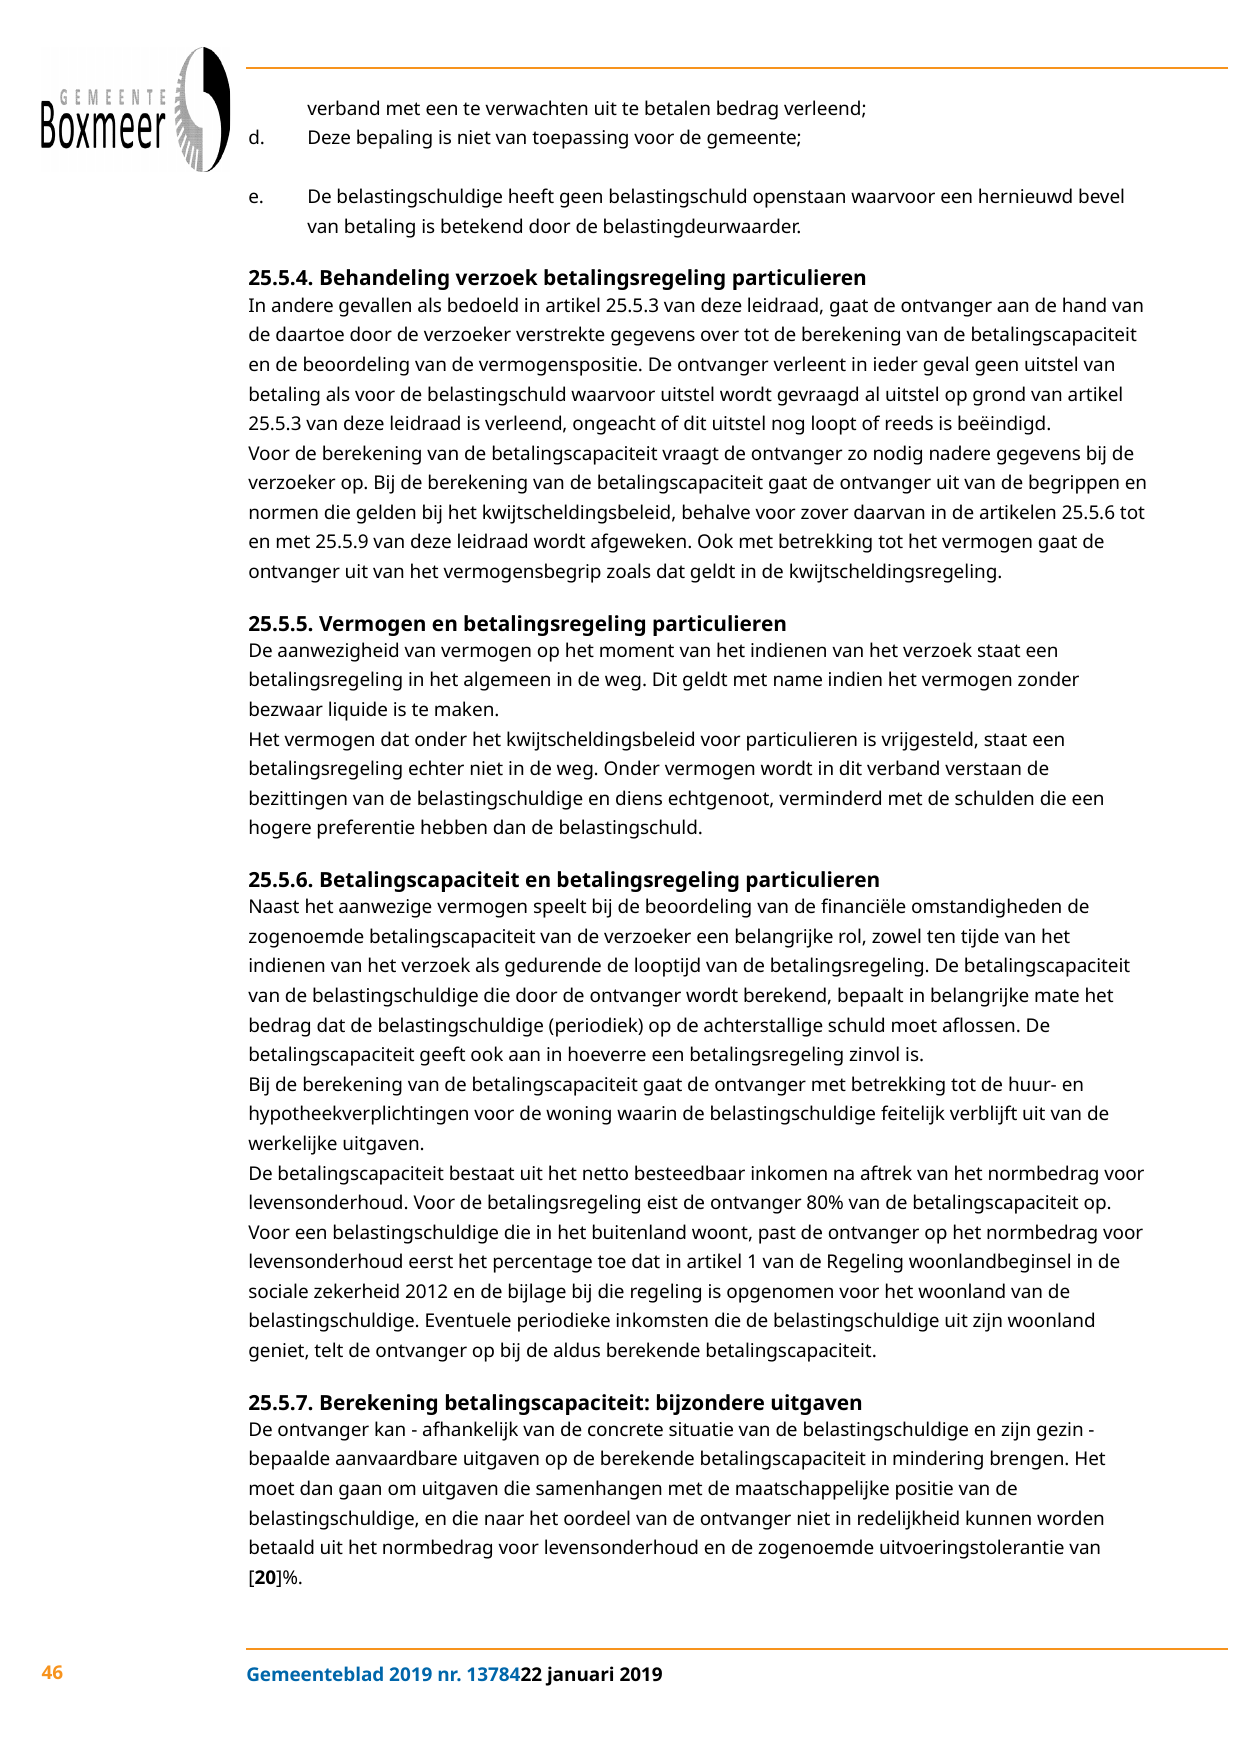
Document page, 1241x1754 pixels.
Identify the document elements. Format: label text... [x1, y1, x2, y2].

text Het vermogen dat onder het kwijtscheldingsbeleid voor particulieren is vrijgesteld, staat een betalingsregeling echter niet in de weg. Onder vermogen wordt in dit verband verstaan de bezittingen van de belastingschuldige en diens echtgenoot, verminderd met de schulden die een hogere preferentie hebben dan de belastingschuld. [248, 726, 1152, 840]
list Deze bepaling is niet van toepassing voor de gemeente; [248, 124, 1152, 150]
text Naast het aanwezige vermogen speelt bij de beoordeling van de financiële omstandigheden de zogenoemde betalingscapaciteit van de verzoeker een belangrijke rol, zowel ten tijde van het indienen van het verzoek als gedurende de looptijd van de betalingsregeling. De betalingscapaciteit van de belastingschuldige die door de ontvanger wordt berekend, bepaalt in belangrijke mate het bedrag dat de belastingschuldige (periodiek) op de achterstallige schuld moet aflossen. De betalingscapaciteit geeft ook aan in hoeverre een betalingsregeling zinvol is. [248, 893, 1152, 1067]
text De betalingscapaciteit bestaat uit het netto besteedbaar inkomen na aftrek van het normbedrag voor levensonderhoud. Voor de betalingsregeling eist de ontvanger 80% van de betalingscapaciteit op. Voor een belastingschuldige die in het buitenland woont, past de ontvanger op het normbedrag voor levensonderhoud eerst het percentage toe dat in artikel 1 van de Regeling woonlandbeginsel in de sociale zekerheid 2012 en de bijlage bij die regeling is opgenomen voor het woonland van de belastingschuldige. Eventuele periodieke inkomsten die de belastingschuldige uit zijn woonland geniet, telt de ontvanger op bij de aldus berekende betalingscapaciteit. [248, 1160, 1152, 1363]
text 25.5.5. Vermogen en betalingsregeling particulieren [248, 609, 1152, 637]
text De aanwezigheid van vermogen op het moment van het indienen van het verzoek staat een betalingsregeling in het algemeen in de weg. Dit geldt met name indien het vermogen zonder bezwaar liquide is te maken. [248, 637, 1152, 722]
text Voor de berekening van de betalingscapaciteit vraagt de ontvanger zo nodig nadere gegevens bij de verzoeker op. Bij de berekening van de betalingscapaciteit gaat de ontvanger uit van de begrippen en normen die gelden bij het kwijtscheldingsbeleid, behalve voor zover daarvan in de artikelen 25.5.6 tot en met 25.5.9 van deze leidraad wordt afgeweken. Ook met betrekking tot het vermogen gaat de ontvanger uit van het vermogensbegrip zoals dat geldt in de kwijtscheldingsregeling. [248, 440, 1152, 584]
text 25.5.7. Berekening betalingscapaciteit: bijzondere uitgaven [248, 1388, 1152, 1416]
text Bij de berekening van de betalingscapaciteit gaat de ontvanger met betrekking tot de huur- en hypotheekverplichtingen voor de woning waarin de belastingschuldige feitelijk verblijft uit van de werkelijke uitgaven. [248, 1071, 1152, 1156]
text In andere gevallen als bedoeld in artikel 25.5.3 van deze leidraad, gaat de ontvanger aan de hand van de daartoe door de verzoeker verstrekte gegevens over tot de berekening van de betalingscapaciteit en de beoordeling van de vermogenspositie. De ontvanger verleent in ieder geval geen uitstel van betaling als voor de belastingschuld waarvoor uitstel wordt gevraagd al uitstel op grond van artikel 25.5.3 van deze leidraad is verleend, ongeacht of dit uitstel nog loopt of reeds is beëindigd. [248, 292, 1152, 436]
text De ontvanger kan - afhankelijk van de concrete situatie van de belastingschuldige en zijn gezin - bepaalde aanvaardbare uitgaven op de berekende betalingscapaciteit in mindering brengen. Het moet dan gaan om uitgaven die samenhangen met de maatschappelijke positie van de belastingschuldige, en die naar het oordeel van de ontvanger niet in redelijkheid kunnen worden betaald uit het normbedrag voor levensonderhoud en de zogenoemde uitvoeringstolerantie van [20]%. [248, 1416, 1152, 1590]
text 25.5.6. Betalingscapaciteit en betalingsregeling particulieren [248, 865, 1152, 893]
picture [41, 47, 231, 172]
list De belastingschuldige heeft geen belastingschuld openstaan waarvoor een hernieuwd bevel van betaling is betekend door de belastingdeurwaarder. [248, 183, 1152, 239]
text 25.5.4. Behandeling verzoek betalingsregeling particulieren [248, 263, 1152, 292]
list verband met een te verwachten uit te betalen bedrag verleend; [248, 95, 1152, 121]
